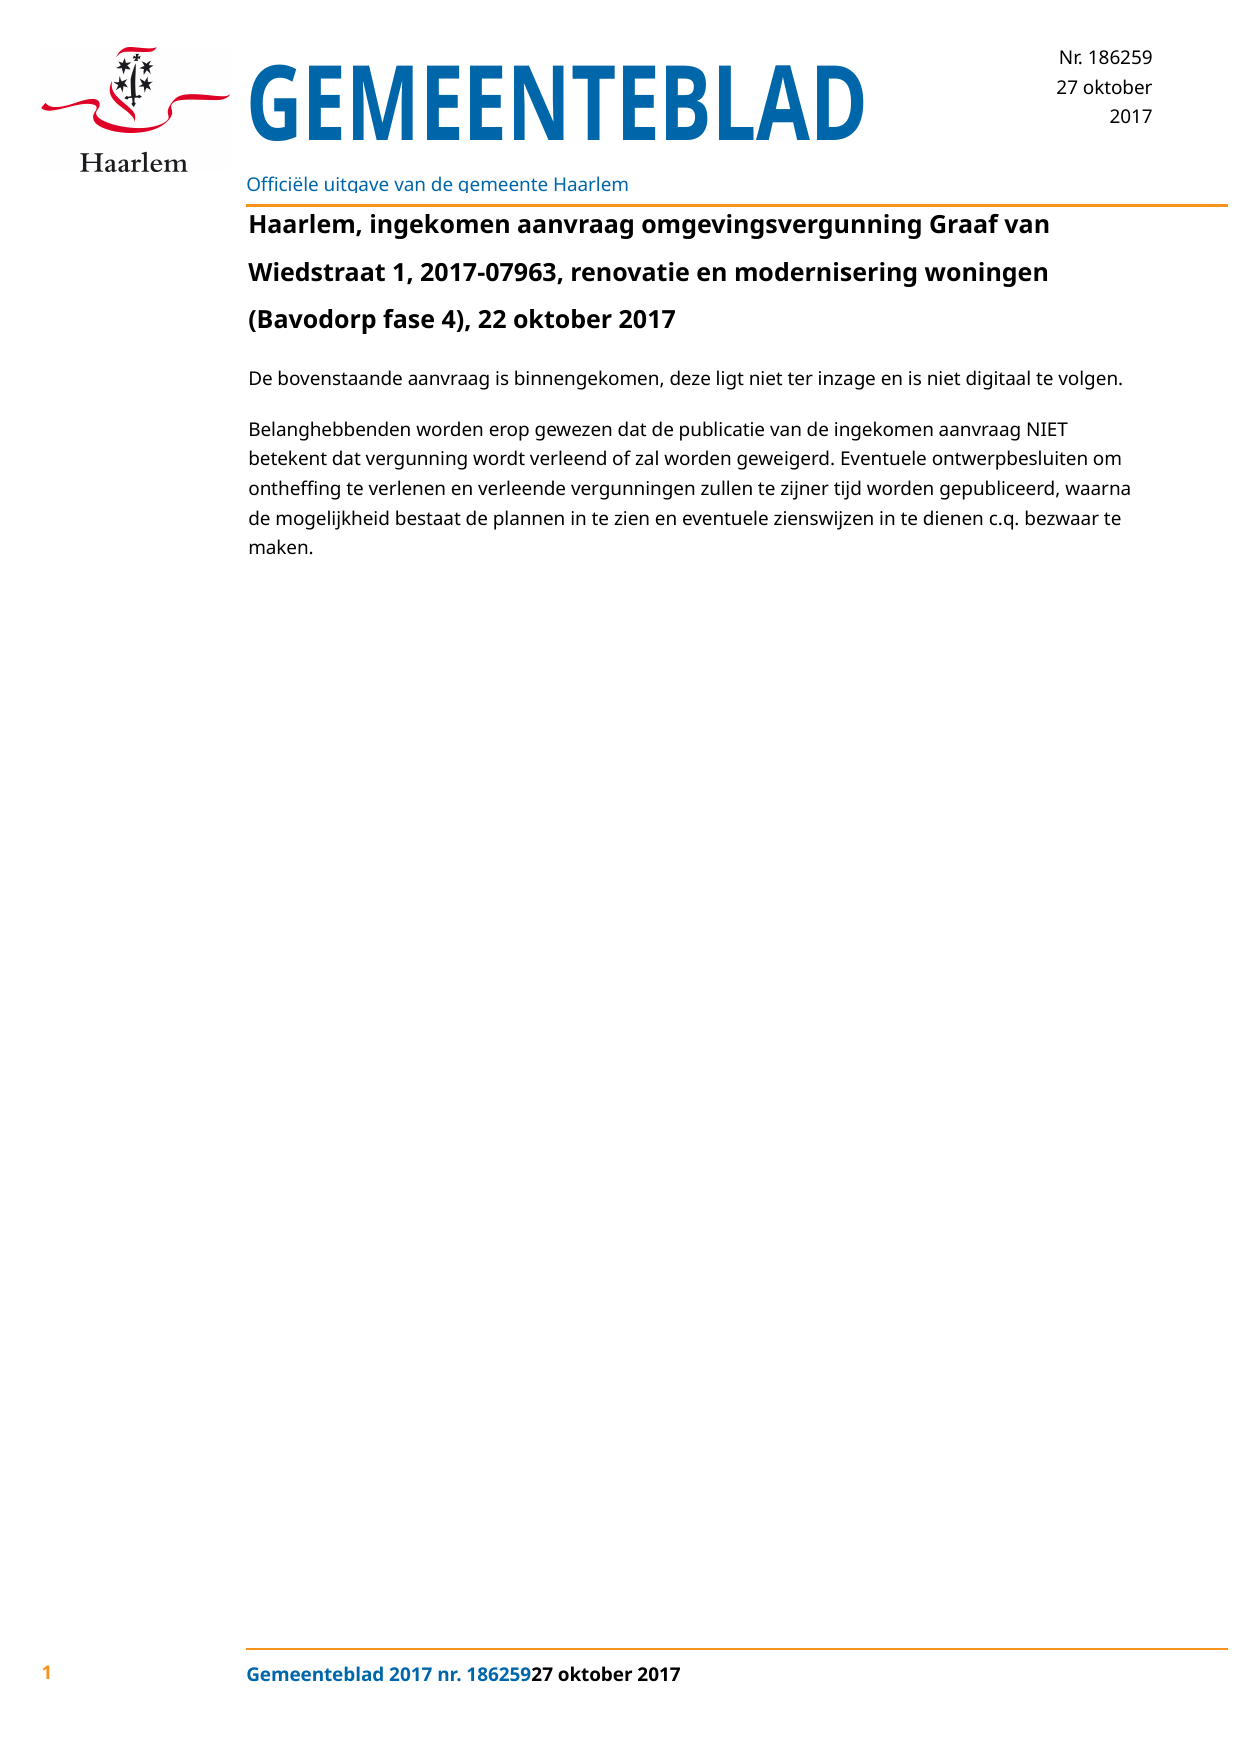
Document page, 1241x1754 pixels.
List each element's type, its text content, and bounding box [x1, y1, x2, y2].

text Belanghebbenden worden erop gewezen dat de publicatie van de ingekomen aanvraag NIET betekent dat vergunning wordt verleend of zal worden geweigerd. Eventuele ontwerpbesluiten om ontheffing te verlenen en verleende vergunningen zullen te zijner tijd worden gepubliceerd, waarna de mogelijkheid bestaat de plannen in te zien en eventuele zienswijzen in te dienen c.q. bezwaar te maken. [248, 416, 1152, 560]
picture [41, 47, 231, 172]
text De bovenstaande aanvraag is binnengekomen, deze ligt niet ter inzage en is niet digitaal te volgen. [248, 366, 1152, 391]
text Haarlem, ingekomen aanvraag omgevingsvergunning Graaf van Wiedstraat 1, 2017-07963, renovatie en modernisering woningen (Bavodorp fase 4), 22 oktober 2017 [248, 207, 1152, 336]
